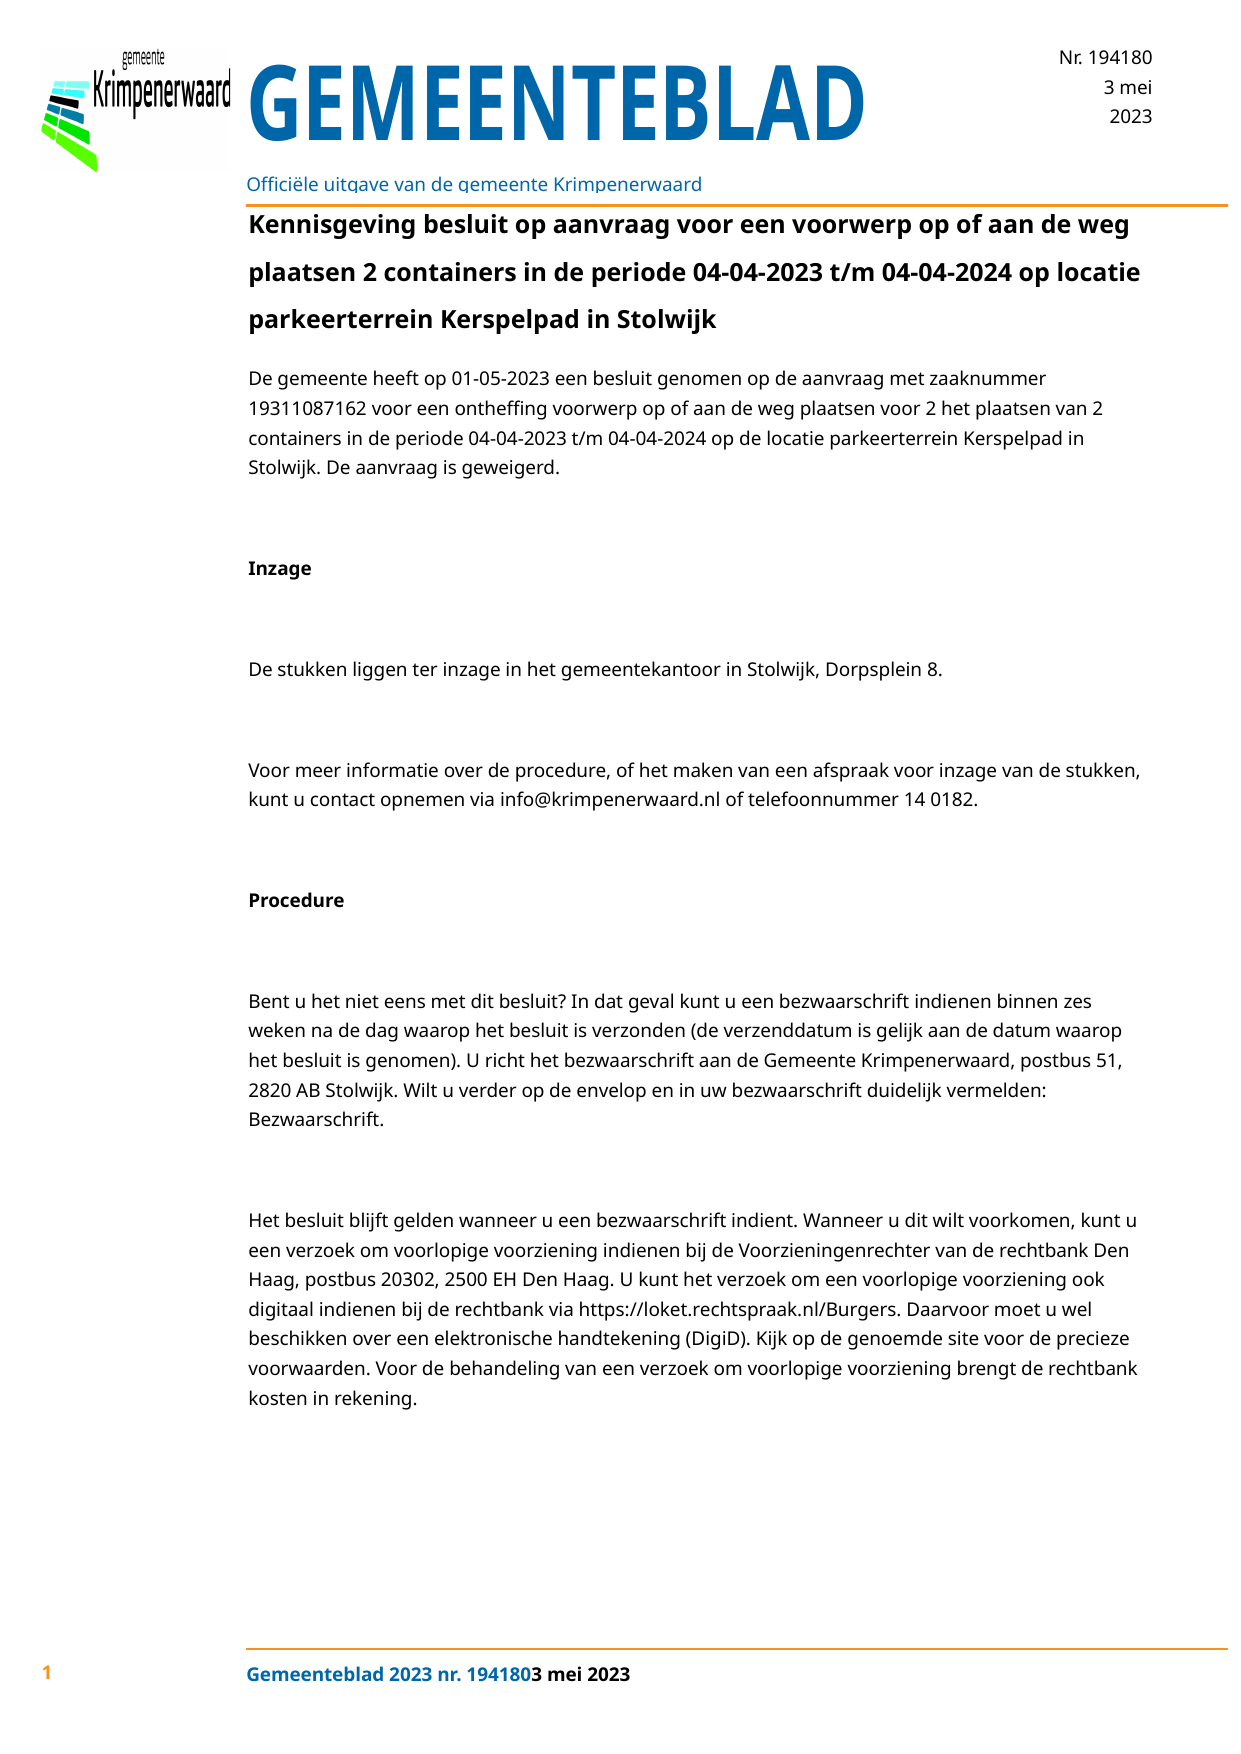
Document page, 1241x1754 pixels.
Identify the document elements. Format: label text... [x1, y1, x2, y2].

text Voor meer informatie over de procedure, of het maken van een afspraak voor inzage van de stukken, kunt u contact opnemen via info@krimpenerwaard.nl of telefoonnummer 14 0182. [248, 757, 1152, 812]
text Bent u het niet eens met dit besluit? In dat geval kunt u een bezwaarschrift indienen binnen zes weken na de dag waarop het besluit is verzonden (de verzenddatum is gelijk aan de datum waarop het besluit is genomen). U richt het bezwaarschrift aan de Gemeente Krimpenerwaard, postbus 51, 2820 AB Stolwijk. Wilt u verder op de envelop en in uw bezwaarschrift duidelijk vermelden: Bezwaarschrift. [248, 988, 1152, 1132]
text Inzage [248, 555, 1152, 581]
text Het besluit blijft gelden wanneer u een bezwaarschrift indient. Wanneer u dit wilt voorkomen, kunt u een verzoek om voorlopige voorziening indienen bij de Voorzieningenrechter van de rechtbank Den Haag, postbus 20302, 2500 EH Den Haag. U kunt het verzoek om een voorlopige voorziening ook digitaal indienen bij de rechtbank via https://loket.rechtspraak.nl/Burgers. Daarvoor moet u wel beschikken over een elektronische handtekening (DigiD). Kijk op de genoemde site voor de precieze voorwaarden. Voor de behandeling van een verzoek om voorlopige voorziening brengt de rechtbank kosten in rekening. [248, 1207, 1152, 1410]
text De gemeente heeft op 01-05-2023 een besluit genomen op de aanvraag met zaaknummer 19311087162 voor een ontheffing voorwerp op of aan de weg plaatsen voor 2 het plaatsen van 2 containers in de periode 04-04-2023 t/m 04-04-2024 op de locatie parkeerterrein Kerspelpad in Stolwijk. De aanvraag is geweigerd. [248, 366, 1152, 480]
text De stukken liggen ter inzage in het gemeentekantoor in Stolwijk, Dorpsplein 8. [248, 656, 1152, 682]
text Procedure [248, 887, 1152, 913]
text Kennisgeving besluit op aanvraag voor een voorwerp op of aan de weg plaatsen 2 containers in de periode 04-04-2023 t/m 04-04-2024 op locatie parkeerterrein Kerspelpad in Stolwijk [248, 207, 1152, 336]
picture [41, 47, 231, 172]
